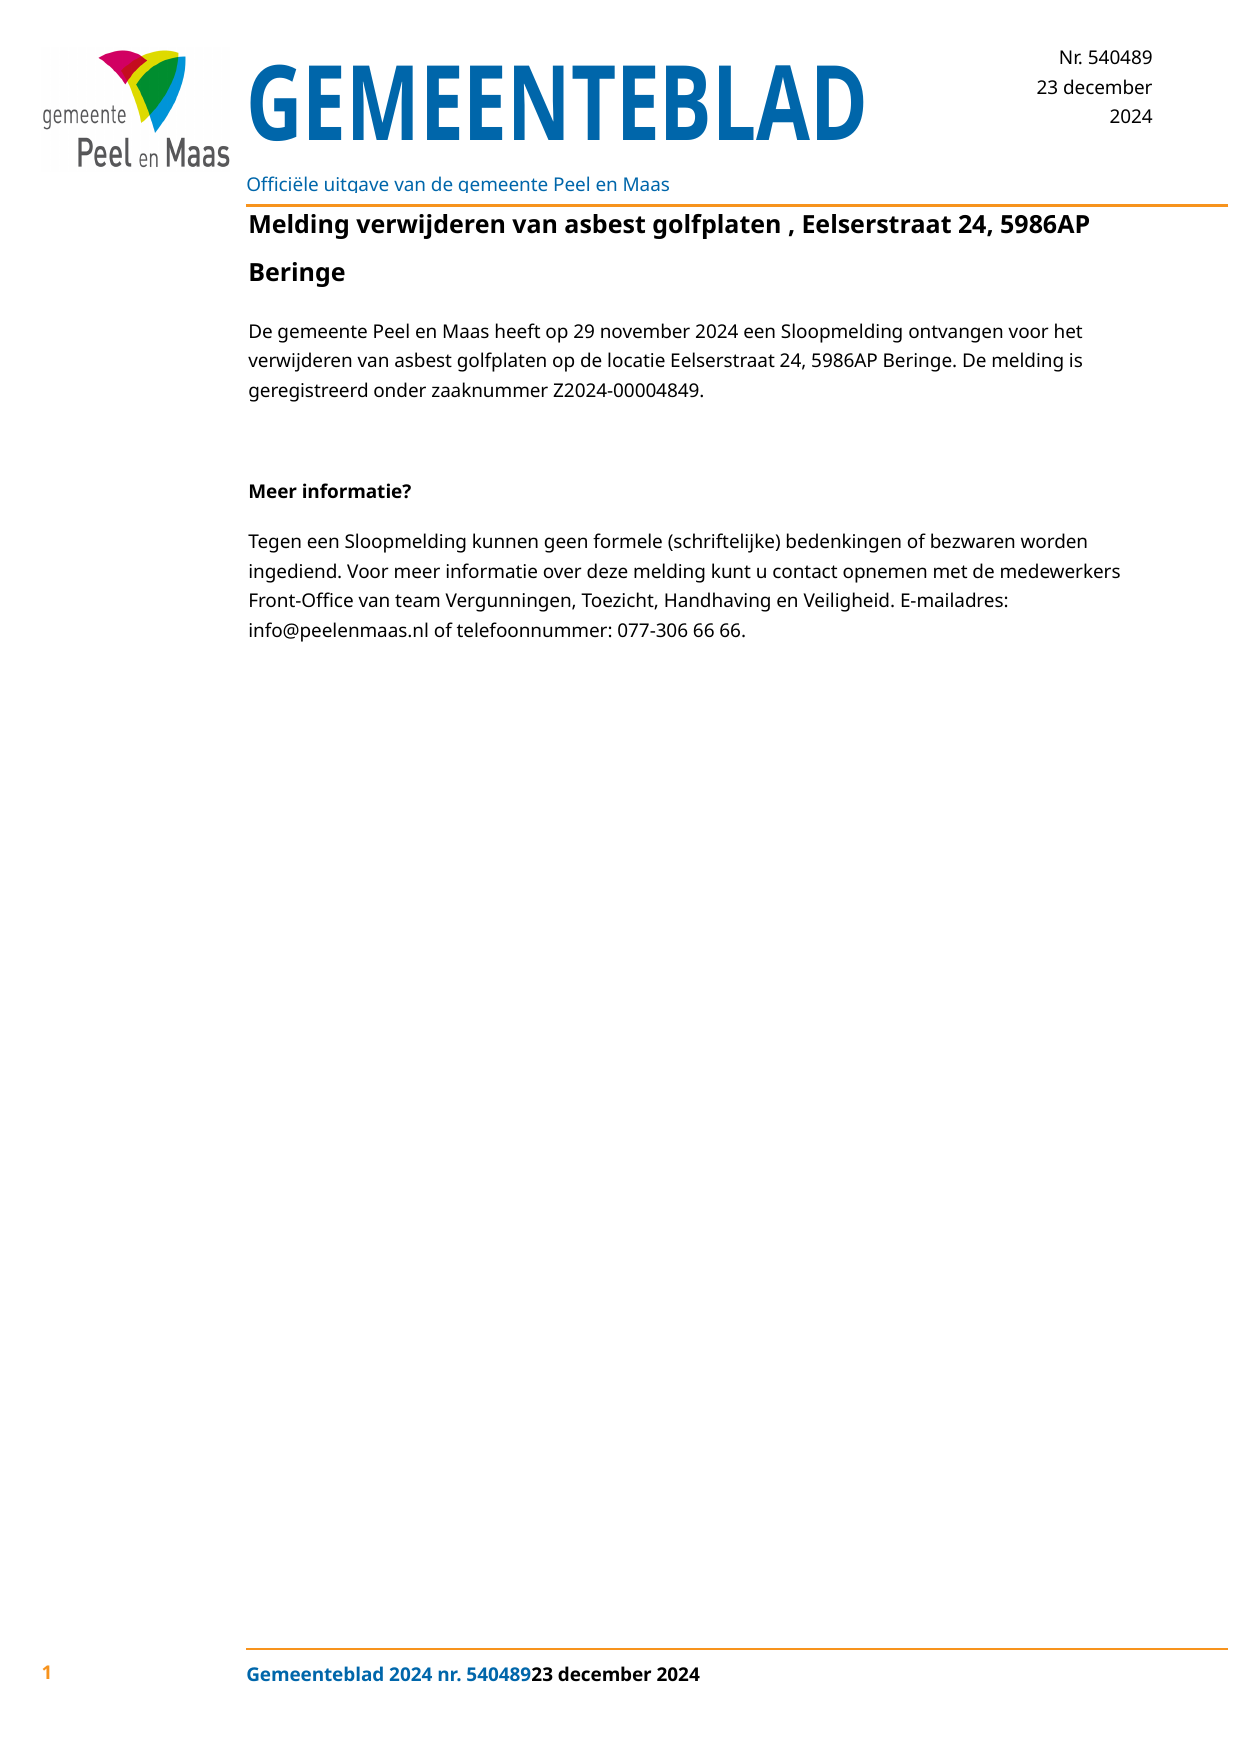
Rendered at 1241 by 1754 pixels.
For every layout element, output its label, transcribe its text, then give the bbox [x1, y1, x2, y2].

picture [41, 47, 231, 172]
text Meer informatie? [248, 478, 1152, 504]
text Melding verwijderen van asbest golfplaten , Eelserstraat 24, 5986AP Beringe [248, 207, 1152, 288]
text Tegen een Sloopmelding kunnen geen formele (schriftelijke) bedenkingen of bezwaren worden ingediend. Voor meer informatie over deze melding kunt u contact opnemen met de medewerkers Front-Office van team Vergunningen, Toezicht, Handhaving en Veiligheid. E-mailadres: info@peelenmaas.nl of telefoonnummer: 077-306 66 66. [248, 528, 1152, 643]
text De gemeente Peel en Maas heeft op 29 november 2024 een Sloopmelding ontvangen voor het verwijderen van asbest golfplaten op de locatie Eelserstraat 24, 5986AP Beringe. De melding is geregistreerd onder zaaknummer Z2024-00004849. [248, 318, 1152, 403]
